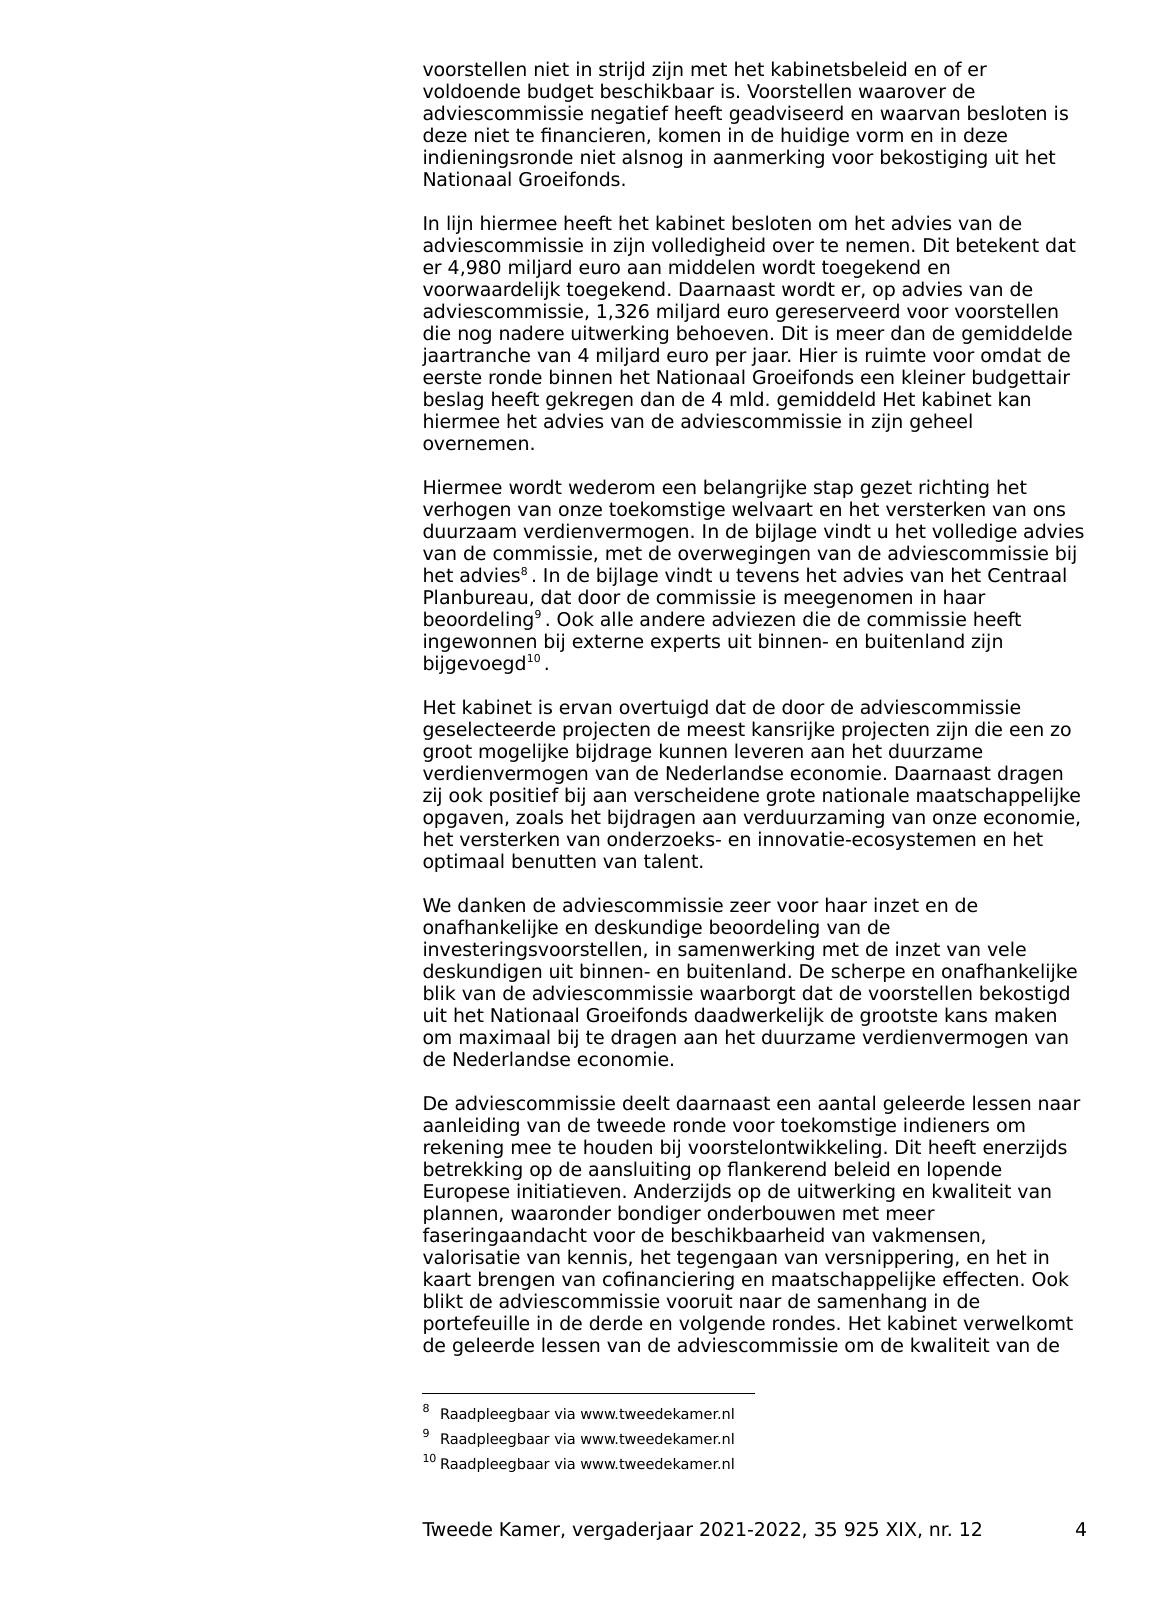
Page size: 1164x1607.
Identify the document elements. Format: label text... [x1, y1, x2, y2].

text We danken de adviescommissie zeer voor haar inzet en de onafhankelijke en deskundige beoordeling van de investeringsvoorstellen, in samenwerking met de inzet van vele deskundigen uit binnen- en buitenland. De scherpe en onafhankelijke blik van de adviescommissie waarborgt dat de voorstellen bekostigd uit het Nationaal Groeifonds daadwerkelijk de grootste kans maken om maximaal bij te dragen aan het duurzame verdienvermogen van de Nederlandse economie. [422, 895, 1087, 1071]
text Raadpleegbaar via www.tweedekamer.nl [422, 1452, 1087, 1474]
text voorstellen niet in strijd zijn met het kabinetsbeleid en of er voldoende budget beschikbaar is. Voorstellen waarover de adviescommissie negatief heeft geadviseerd en waarvan besloten is deze niet te financieren, komen in de huidige vorm en in deze indieningsronde niet alsnog in aanmerking voor bekostiging uit het Nationaal Groeifonds. [422, 59, 1087, 191]
text Hiermee wordt wederom een belangrijke stap gezet richting het verhogen van onze toekomstige welvaart en het versterken van ons duurzaam verdienvermogen. In de bijlage vindt u het volledige advies van de commissie, met de overwegingen van de adviescommissie bij het advies. In de bijlage vindt u tevens het advies van het Centraal Planbureau, dat door de commissie is meegenomen in haar beoordeling. Ook alle andere adviezen die de commissie heeft ingewonnen bij externe experts uit binnen- en buitenland zijn bijgevoegd. [422, 477, 1087, 675]
text De adviescommissie deelt daarnaast een aantal geleerde lessen naar aanleiding van de tweede ronde voor toekomstige indieners om rekening mee te houden bij voorstelontwikkeling. Dit heeft enerzijds betrekking op de aansluiting op flankerend beleid en lopende Europese initiatieven. Anderzijds op de uitwerking en kwaliteit van plannen, waaronder bondiger onderbouwen met meer faseringaandacht voor de beschikbaarheid van vakmensen, valorisatie van kennis, het tegengaan van versnippering, en het in kaart brengen van cofinanciering en maatschappelijke effecten. Ook blikt de adviescommissie vooruit naar de samenhang in de portefeuille in de derde en volgende rondes. Het kabinet verwelkomt de geleerde lessen van de adviescommissie om de kwaliteit van de [422, 1093, 1087, 1357]
text In lijn hiermee heeft het kabinet besloten om het advies van de adviescommissie in zijn volledigheid over te nemen. Dit betekent dat er 4,980 miljard euro aan middelen wordt toegekend en voorwaardelijk toegekend. Daarnaast wordt er, op advies van de adviescommissie, 1,326 miljard euro gereserveerd voor voorstellen die nog nadere uitwerking behoeven. Dit is meer dan de gemiddelde jaartranche van 4 miljard euro per jaar. Hier is ruimte voor omdat de eerste ronde binnen het Nationaal Groeifonds een kleiner budgettair beslag heeft gekregen dan de 4 mld. gemiddeld Het kabinet kan hiermee het advies van de adviescommissie in zijn geheel overnemen. [422, 213, 1087, 455]
text Het kabinet is ervan overtuigd dat de door de adviescommissie geselecteerde projecten de meest kansrijke projecten zijn die een zo groot mogelijke bijdrage kunnen leveren aan het duurzame verdienvermogen van de Nederlandse economie. Daarnaast dragen zij ook positief bij aan verscheidene grote nationale maatschappelijke opgaven, zoals het bijdragen aan verduurzaming van onze economie, het versterken van onderzoeks- en innovatie-ecosystemen en het optimaal benutten van talent. [422, 697, 1087, 873]
text Raadpleegbaar via www.tweedekamer.nl [422, 1427, 1087, 1449]
text Raadpleegbaar via www.tweedekamer.nl [422, 1402, 1087, 1424]
